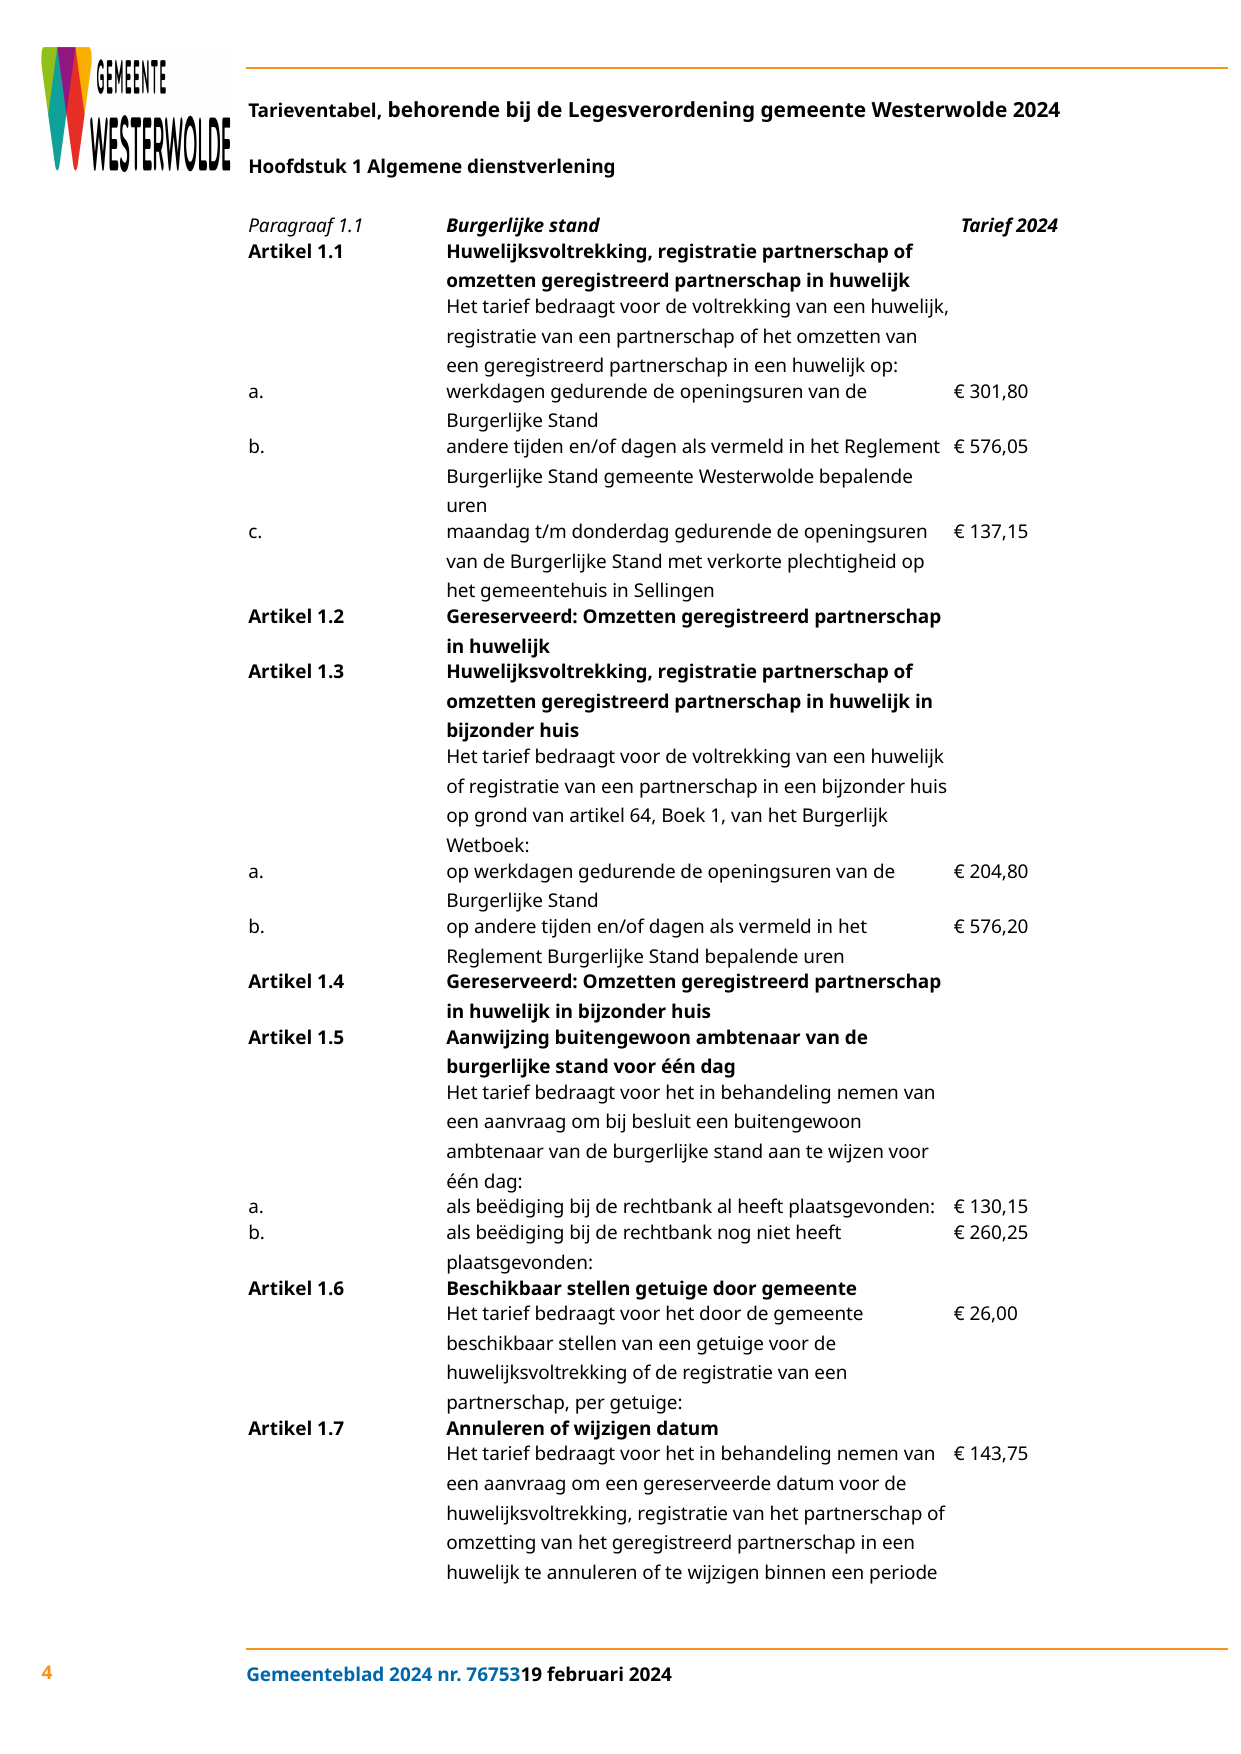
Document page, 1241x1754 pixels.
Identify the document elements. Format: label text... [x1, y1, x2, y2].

table_cell [954, 1024, 1152, 1079]
table_cell Het tarief bedraagt voor het in behandeling nemen van een aanvraag om bij besluit een buitengewoon ambtenaar van de burgerlijke stand aan te wijzen voor één dag: [446, 1079, 954, 1194]
table_cell Artikel 1.4 [248, 969, 446, 1024]
table_cell Huwelijksvoltrekking, registratie partnerschap of omzetten geregistreerd partnerschap in huwelijk [446, 238, 954, 293]
table_cell Gereserveerd: Omzetten geregistreerd partnerschap in huwelijk in bijzonder huis [446, 969, 954, 1024]
table_cell [954, 293, 1152, 378]
table_cell a. [248, 858, 446, 913]
table_cell [248, 293, 446, 378]
table_cell werkdagen gedurende de openingsuren van de Burgerlijke Stand [446, 378, 954, 433]
table_cell als beëdiging bij de rechtbank nog niet heeft plaatsgevonden: [446, 1219, 954, 1275]
table_cell € 137,15 [954, 518, 1152, 603]
table_cell [248, 744, 446, 858]
table_cell maandag t/m donderdag gedurende de openingsuren van de Burgerlijke Stand met verkorte plechtigheid op het gemeentehuis in Sellingen [446, 518, 954, 603]
table_cell Gereserveerd: Omzetten geregistreerd partnerschap in huwelijk [446, 603, 954, 658]
table_cell [954, 603, 1152, 658]
table_cell a. [248, 1194, 446, 1219]
table_cell [248, 1441, 446, 1585]
table_cell Het tarief bedraagt voor de voltrekking van een huwelijk of registratie van een partnerschap in een bijzonder huis op grond van artikel 64, Boek 1, van het Burgerlijk Wetboek: [446, 744, 954, 858]
table_header Tarief 2024 [954, 212, 1152, 238]
table_cell Huwelijksvoltrekking, registratie partnerschap of omzetten geregistreerd partnerschap in huwelijk in bijzonder huis [446, 659, 954, 743]
table_cell [954, 969, 1152, 1024]
table_cell [954, 1415, 1152, 1441]
table_cell [954, 1275, 1152, 1300]
table_cell Artikel 1.6 [248, 1275, 446, 1300]
table_cell andere tijden en/of dagen als vermeld in het Reglement Burgerlijke Stand gemeente Westerwolde bepalende uren [446, 434, 954, 518]
table_cell € 576,20 [954, 913, 1152, 968]
table_cell Het tarief bedraagt voor het in behandeling nemen van een aanvraag om een gereserveerde datum voor de huwelijksvoltrekking, registratie van het partnerschap of omzetting van het geregistreerd partnerschap in een huwelijk te annuleren of te wijzigen binnen een periode [446, 1441, 954, 1585]
table_cell Artikel 1.2 [248, 603, 446, 658]
table_cell [248, 1300, 446, 1415]
table_cell € 576,05 [954, 434, 1152, 518]
table_cell € 204,80 [954, 858, 1152, 913]
table_cell [954, 659, 1152, 743]
table_cell € 301,80 [954, 378, 1152, 433]
table_cell op andere tijden en/of dagen als vermeld in het Reglement Burgerlijke Stand bepalende uren [446, 913, 954, 968]
picture [41, 47, 231, 172]
table_cell Het tarief bedraagt voor de voltrekking van een huwelijk, registratie van een partnerschap of het omzetten van een geregistreerd partnerschap in een huwelijk op: [446, 293, 954, 378]
table_cell € 143,75 [954, 1441, 1152, 1585]
table_cell € 26,00 [954, 1300, 1152, 1415]
table_cell a. [248, 378, 446, 433]
table_cell Artikel 1.1 [248, 238, 446, 293]
table_cell € 130,15 [954, 1194, 1152, 1219]
text Tarieventabel, behorende bij de Legesverordening gemeente Westerwolde 2024 [248, 95, 1152, 123]
table_cell Beschikbaar stellen getuige door gemeente [446, 1275, 954, 1300]
table_cell [954, 1079, 1152, 1194]
table_cell Artikel 1.3 [248, 659, 446, 743]
table_cell Artikel 1.5 [248, 1024, 446, 1079]
table_cell [954, 744, 1152, 858]
table_cell Aanwijzing buitengewoon ambtenaar van de burgerlijke stand voor één dag [446, 1024, 954, 1079]
table_cell [954, 238, 1152, 293]
table_cell Annuleren of wijzigen datum [446, 1415, 954, 1441]
table_header Paragraaf 1.1 [248, 212, 446, 238]
table_cell als beëdiging bij de rechtbank al heeft plaatsgevonden: [446, 1194, 954, 1219]
table_cell b. [248, 913, 446, 968]
table_cell b. [248, 434, 446, 518]
table_cell Het tarief bedraagt voor het door de gemeente beschikbaar stellen van een getuige voor de huwelijksvoltrekking of de registratie van een partnerschap, per getuige: [446, 1300, 954, 1415]
table_cell b. [248, 1219, 446, 1275]
table_cell € 260,25 [954, 1219, 1152, 1275]
table_header Burgerlijke stand [446, 212, 954, 238]
table_cell Artikel 1.7 [248, 1415, 446, 1441]
text Hoofdstuk 1 Algemene dienstverlening [248, 153, 1152, 179]
table_cell c. [248, 518, 446, 603]
table_cell op werkdagen gedurende de openingsuren van de Burgerlijke Stand [446, 858, 954, 913]
table_cell [248, 1079, 446, 1194]
